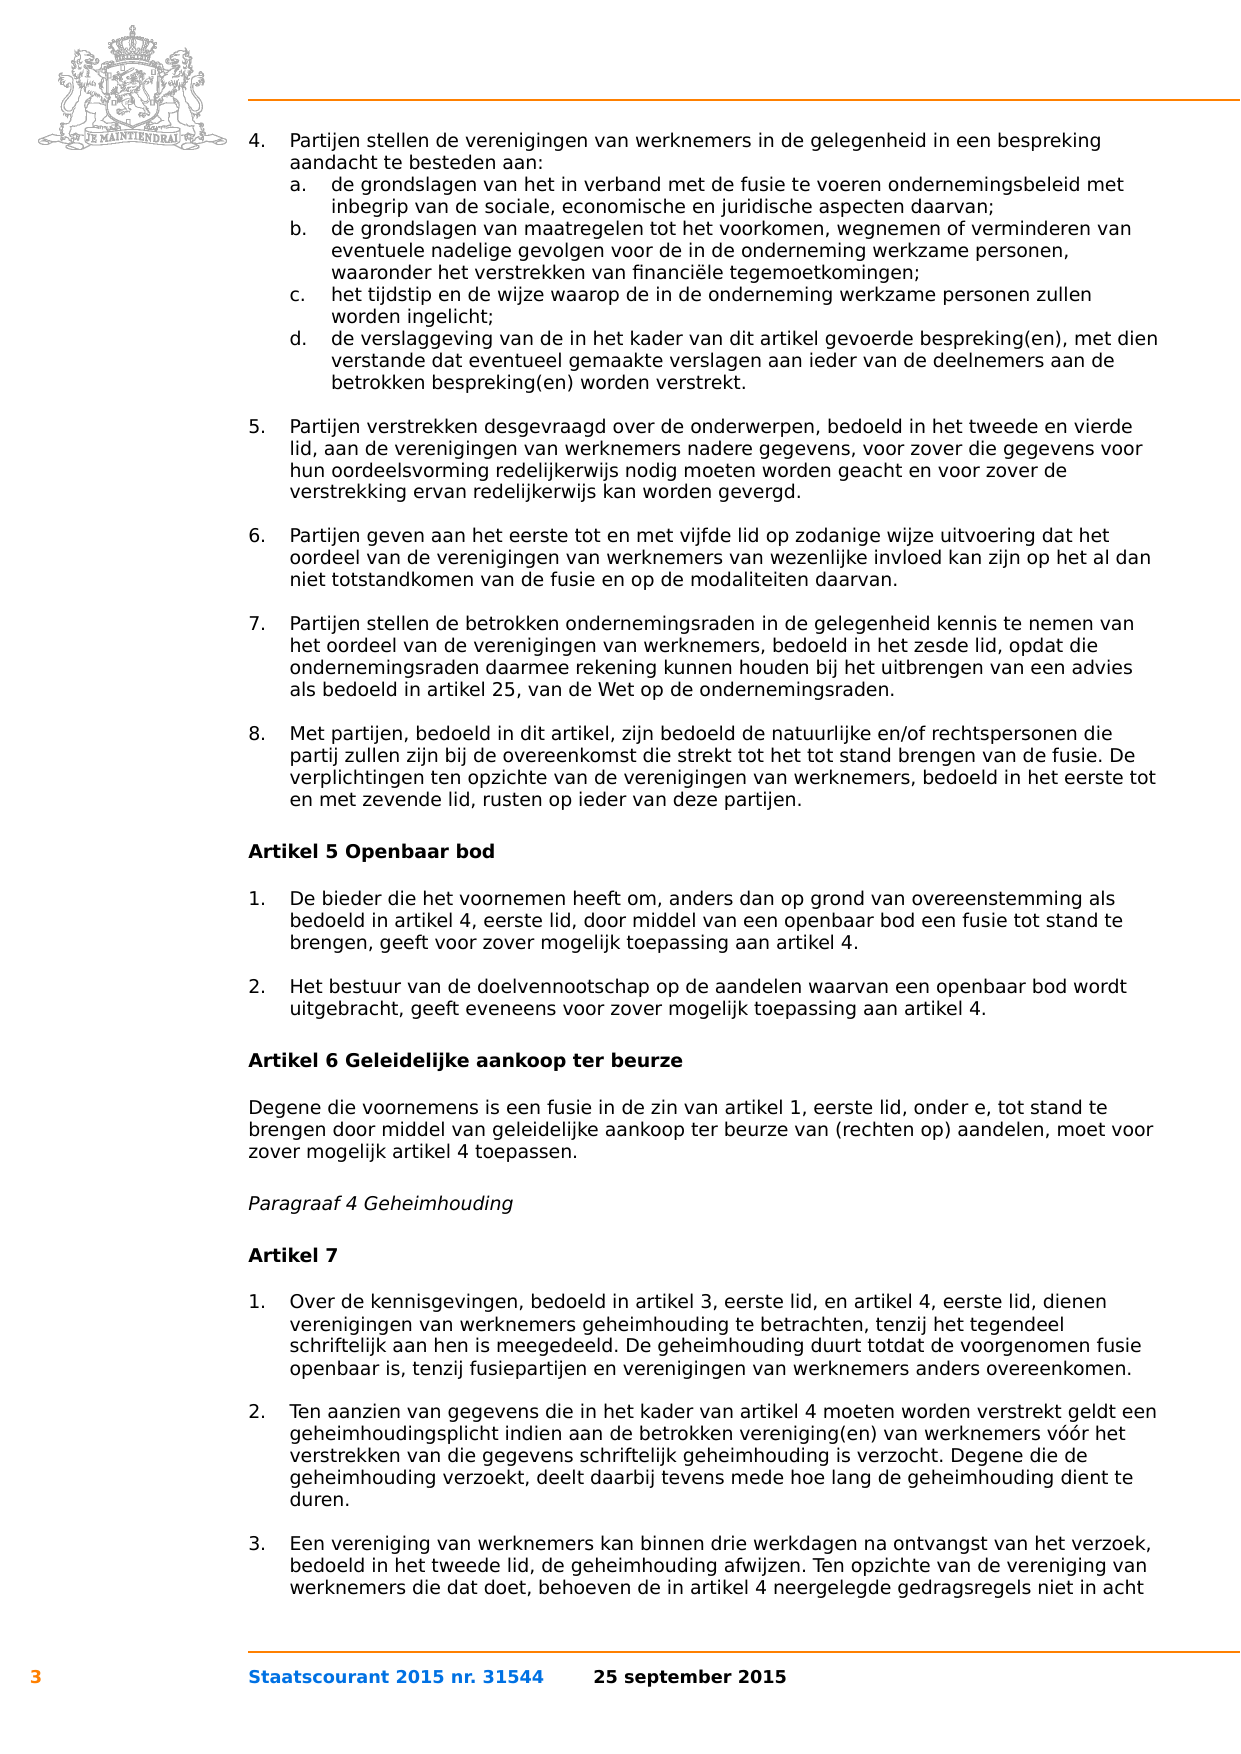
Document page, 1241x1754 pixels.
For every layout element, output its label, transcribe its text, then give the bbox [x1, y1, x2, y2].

subtitle Artikel 5 Openbaar bod [248, 841, 1163, 863]
text 3. Een vereniging van werknemers kan binnen drie werkdagen na ontvangst van het verzoek, bedoeld in het tweede lid, de geheimhouding afwijzen. Ten opzichte van de vereniging van werknemers die dat doet, behoeven de in artikel 4 neergelegde gedragsregels niet in acht [248, 1533, 1163, 1599]
text 8. Met partijen, bedoeld in dit artikel, zijn bedoeld de natuurlijke en/of rechtspersonen die partij zullen zijn bij de overeenkomst die strekt tot het tot stand brengen van de fusie. De verplichtingen ten opzichte van de verenigingen van werknemers, bedoeld in het eerste tot en met zevende lid, rusten op ieder van deze partijen. [248, 723, 1163, 811]
subtitle Artikel 6 Geleidelijke aankoop ter beurze [248, 1049, 1163, 1072]
subtitle Paragraaf 4 Geheimhouding [248, 1192, 1163, 1214]
text 5. Partijen verstrekken desgevraagd over de onderwerpen, bedoeld in het tweede en vierde lid, aan de verenigingen van werknemers nadere gegevens, voor zover die gegevens voor hun oordeelsvorming redelijkerwijs nodig moeten worden geacht en voor zover de verstrekking ervan redelijkerwijs kan worden gevergd. [248, 416, 1163, 503]
text 1. Over de kennisgevingen, bedoeld in artikel 3, eerste lid, en artikel 4, eerste lid, dienen verenigingen van werknemers geheimhouding te betrachten, tenzij het tegendeel schriftelijk aan hen is meegedeeld. De geheimhouding duurt totdat de voorgenomen fusie openbaar is, tenzij fusiepartijen en verenigingen van werknemers anders overeenkomen. [248, 1291, 1163, 1379]
text b. de grondslagen van maatregelen tot het voorkomen, wegnemen of verminderen van eventuele nadelige gevolgen voor de in de onderneming werkzame personen, waaronder het verstrekken van financiële tegemoetkomingen; [289, 218, 1163, 284]
text 2. Ten aanzien van gegevens die in het kader van artikel 4 moeten worden verstrekt geldt een geheimhoudingsplicht indien aan de betrokken vereniging(en) van werknemers vóór het verstrekken van die gegevens schriftelijk geheimhouding is verzocht. Degene die de geheimhouding verzoekt, deelt daarbij tevens mede hoe lang de geheimhouding dient te duren. [248, 1401, 1163, 1511]
text c. het tijdstip en de wijze waarop de in de onderneming werkzame personen zullen worden ingelicht; [289, 284, 1163, 328]
text a. de grondslagen van het in verband met de fusie te voeren ondernemingsbeleid met inbegrip van de sociale, economische en juridische aspecten daarvan; [289, 174, 1163, 218]
text 6. Partijen geven aan het eerste tot en met vijfde lid op zodanige wijze uitvoering dat het oordeel van de verenigingen van werknemers van wezenlijke invloed kan zijn op het al dan niet totstandkomen van de fusie en op de modaliteiten daarvan. [248, 525, 1163, 591]
text 7. Partijen stellen de betrokken ondernemingsraden in de gelegenheid kennis te nemen van het oordeel van de verenigingen van werknemers, bedoeld in het zesde lid, opdat die ondernemingsraden daarmee rekening kunnen houden bij het uitbrengen van een advies als bedoeld in artikel 25, van de Wet op de ondernemingsraden. [248, 613, 1163, 701]
text 2. Het bestuur van de doelvennootschap op de aandelen waarvan een openbaar bod wordt uitgebracht, geeft eveneens voor zover mogelijk toepassing aan artikel 4. [248, 976, 1163, 1019]
text Degene die voornemens is een fusie in de zin van artikel 1, eerste lid, onder e, tot stand te brengen door middel van geleidelijke aankoop ter beurze van (rechten op) aandelen, moet voor zover mogelijk artikel 4 toepassen. [248, 1097, 1163, 1162]
text d. de verslaggeving van de in het kader van dit artikel gevoerde bespreking(en), met dien verstande dat eventueel gemaakte verslagen aan ieder van de deelnemers aan de betrokken bespreking(en) worden verstrekt. [289, 328, 1163, 394]
subtitle Artikel 7 [248, 1244, 1163, 1266]
text 1. De bieder die het voornemen heeft om, anders dan op grond van overeenstemming als bedoeld in artikel 4, eerste lid, door middel van een openbaar bod een fusie tot stand te brengen, geeft voor zover mogelijk toepassing aan artikel 4. [248, 888, 1163, 954]
text 4. Partijen stellen de verenigingen van werknemers in de gelegenheid in een bespreking aandacht te besteden aan: [248, 130, 1163, 174]
picture [38, 25, 227, 150]
